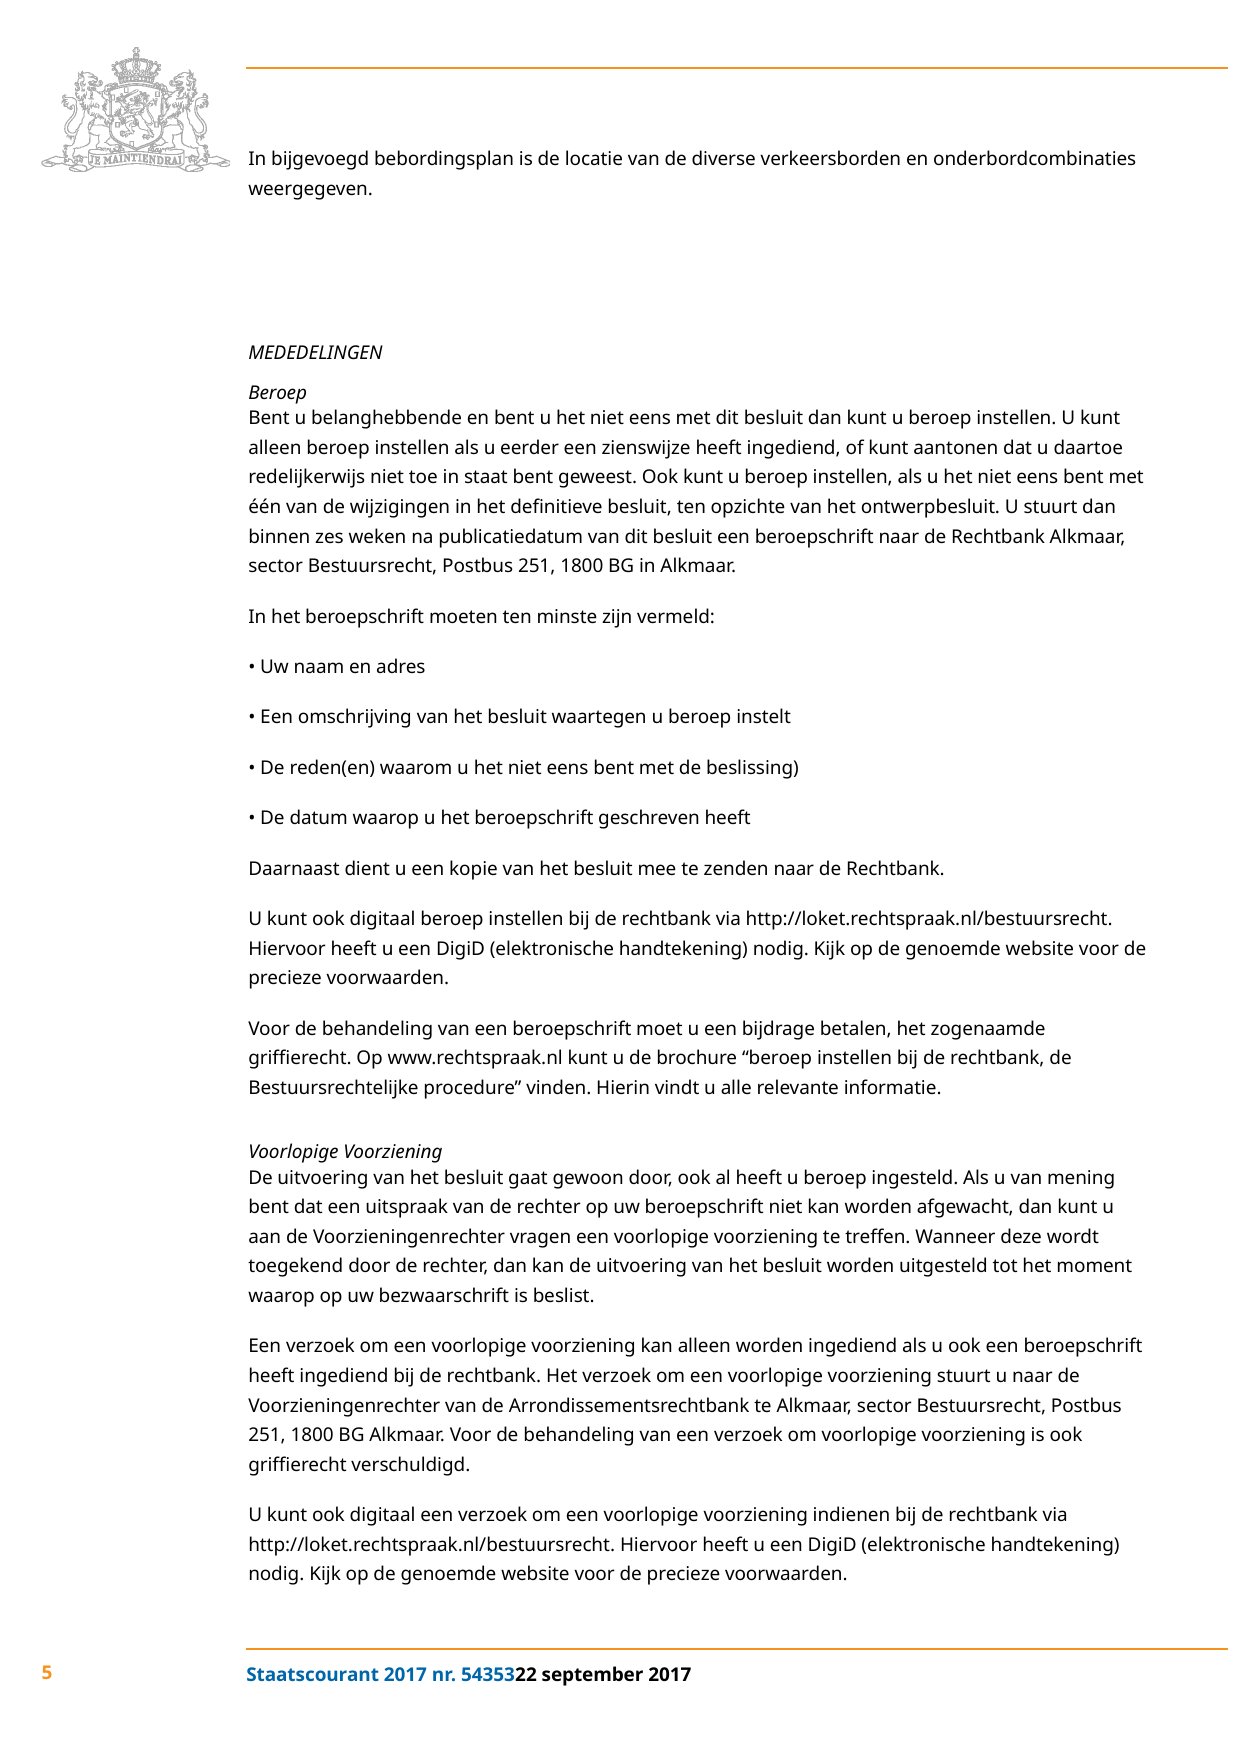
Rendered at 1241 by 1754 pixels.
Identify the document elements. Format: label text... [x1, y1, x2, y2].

picture [41, 47, 231, 172]
text U kunt ook digitaal beroep instellen bij de rechtbank via http://loket.rechtspraak.nl/bestuursrecht. Hiervoor heeft u een DigiD (elektronische handtekening) nodig. Kijk op de genoemde website voor de precieze voorwaarden. [248, 905, 1152, 990]
text • De reden(en) waarom u het niet eens bent met de beslissing) [248, 754, 1152, 780]
text • Uw naam en adres [248, 653, 1152, 679]
text Beroep [248, 379, 1152, 404]
text Voor de behandeling van een beroepschrift moet u een bijdrage betalen, het zogenaamde griffierecht. Op www.rechtspraak.nl kunt u de brochure “beroep instellen bij de rechtbank, de Bestuursrechtelijke procedure” vinden. Hierin vindt u alle relevante informatie. [248, 1015, 1152, 1100]
text Voorlopige Voorziening [248, 1138, 1152, 1164]
text In bijgevoegd bebordingsplan is de locatie van de diverse verkeersborden en onderbordcombinaties weergegeven. [248, 145, 1152, 201]
text • De datum waarop u het beroepschrift geschreven heeft [248, 804, 1152, 830]
text • Een omschrijving van het besluit waartegen u beroep instelt [248, 704, 1152, 729]
text Bent u belanghebbende en bent u het niet eens met dit besluit dan kunt u beroep instellen. U kunt alleen beroep instellen als u eerder een zienswijze heeft ingediend, of kunt aantonen dat u daartoe redelijkerwijs niet toe in staat bent geweest. Ook kunt u beroep instellen, als u het niet eens bent met één van de wijzigingen in het definitieve besluit, ten opzichte van het ontwerpbesluit. U stuurt dan binnen zes weken na publicatiedatum van dit besluit een beroepschrift naar de Rechtbank Alkmaar, sector Bestuursrecht, Postbus 251, 1800 BG in Alkmaar. [248, 404, 1152, 578]
text Een verzoek om een voorlopige voorziening kan alleen worden ingediend als u ook een beroepschrift heeft ingediend bij de rechtbank. Het verzoek om een voorlopige voorziening stuurt u naar de Voorzieningenrechter van de Arrondissementsrechtbank te Alkmaar, sector Bestuursrecht, Postbus 251, 1800 BG Alkmaar. Voor de behandeling van een verzoek om voorlopige voorziening is ook griffierecht verschuldigd. [248, 1333, 1152, 1477]
text U kunt ook digitaal een verzoek om een voorlopige voorziening indienen bij de rechtbank via http://loket.rechtspraak.nl/bestuursrecht. Hiervoor heeft u een DigiD (elektronische handtekening) nodig. Kijk op de genoemde website voor de precieze voorwaarden. [248, 1501, 1152, 1586]
text De uitvoering van het besluit gaat gewoon door, ook al heeft u beroep ingesteld. Als u van mening bent dat een uitspraak van de rechter op uw beroepschrift niet kan worden afgewacht, dan kunt u aan de Voorzieningenrechter vragen een voorlopige voorziening te treffen. Wanneer deze wordt toegekend door de rechter, dan kan de uitvoering van het besluit worden uitgesteld tot het moment waarop op uw bezwaarschrift is beslist. [248, 1164, 1152, 1308]
text Daarnaast dient u een kopie van het besluit mee te zenden naar de Rechtbank. [248, 855, 1152, 881]
text In het beroepschrift moeten ten minste zijn vermeld: [248, 603, 1152, 629]
text MEDEDELINGEN [248, 339, 1152, 365]
